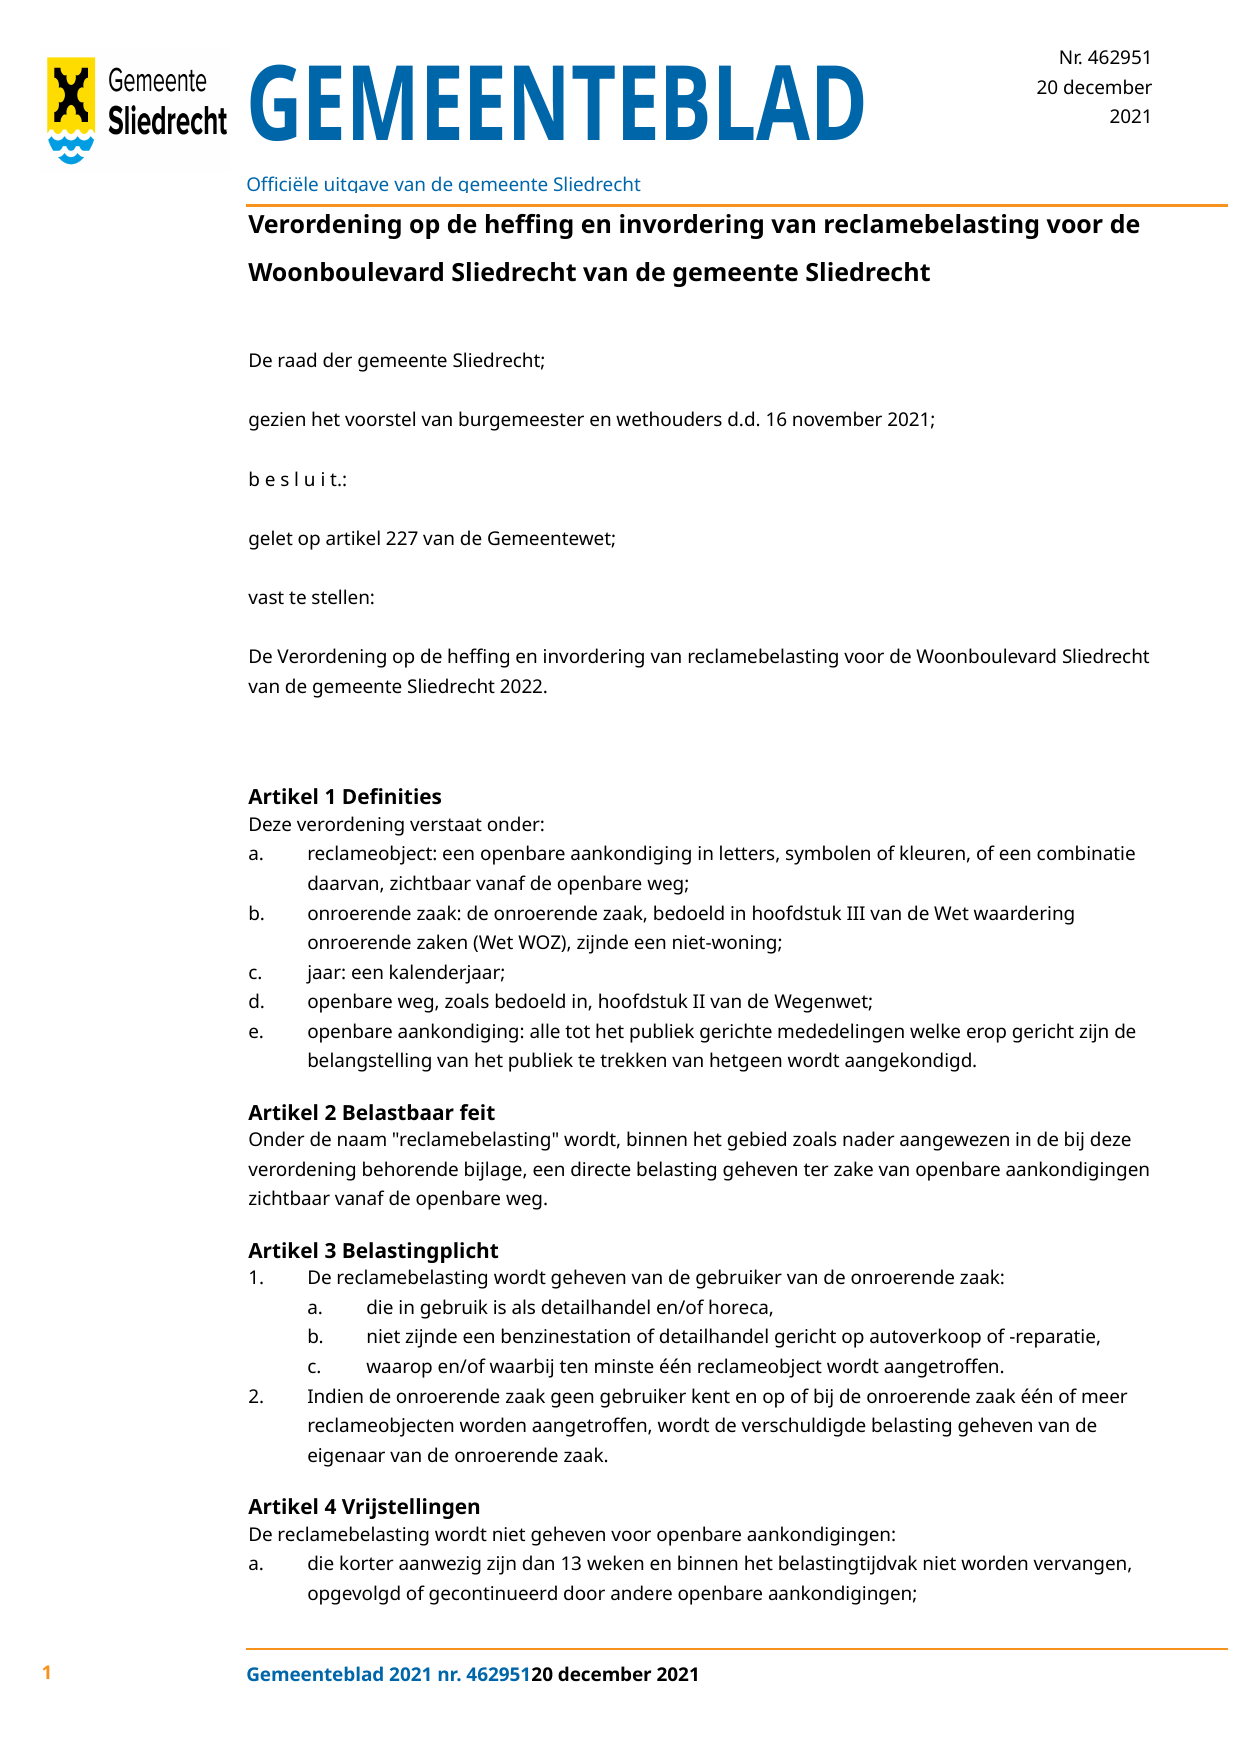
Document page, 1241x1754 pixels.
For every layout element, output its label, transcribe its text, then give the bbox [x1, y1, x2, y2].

text Artikel 1 Definities [248, 782, 1152, 811]
list reclameobject: een openbare aankondiging in letters, symbolen of kleuren, of een combinatie daarvan, zichtbaar vanaf de openbare weg; [248, 841, 1152, 896]
text Artikel 2 Belastbaar feit [248, 1098, 1152, 1126]
text b e s l u i t.: [248, 466, 1152, 492]
list openbare aankondiging: alle tot het publiek gerichte mededelingen welke erop gericht zijn de belangstelling van het publiek te trekken van hetgeen wordt aangekondigd. [248, 1018, 1152, 1073]
text gelet op artikel 227 van de Gemeentewet; [248, 525, 1152, 551]
list onroerende zaak: de onroerende zaak, bedoeld in hoofdstuk III van de Wet waardering onroerende zaken (Wet WOZ), zijnde een niet-woning; [248, 900, 1152, 955]
text De raad der gemeente Sliedrecht; [248, 347, 1152, 373]
list die in gebruik is als detailhandel en/of horeca, [307, 1294, 1152, 1320]
list De reclamebelasting wordt geheven van de gebruiker van de onroerende zaak: [248, 1264, 1152, 1290]
text gezien het voorstel van burgemeester en wethouders d.d. 16 november 2021; [248, 407, 1152, 432]
text De reclamebelasting wordt niet geheven voor openbare aankondigingen: [248, 1521, 1152, 1547]
list jaar: een kalenderjaar; [248, 959, 1152, 984]
text De Verordening op de heffing en invordering van reclamebelasting voor de Woonboulevard Sliedrecht van de gemeente Sliedrecht 2022. [248, 643, 1152, 699]
list waarop en/of waarbij ten minste één reclameobject wordt aangetroffen. [307, 1353, 1152, 1379]
text Verordening op de heffing en invordering van reclamebelasting voor de Woonboulevard Sliedrecht van de gemeente Sliedrecht [248, 207, 1152, 288]
picture [41, 47, 231, 172]
text Onder de naam "reclamebelasting" wordt, binnen het gebied zoals nader aangewezen in de bij deze verordening behorende bijlage, een directe belasting geheven ter zake van openbare aankondigingen zichtbaar vanaf de openbare weg. [248, 1126, 1152, 1211]
text vast te stellen: [248, 584, 1152, 610]
list Indien de onroerende zaak geen gebruiker kent en op of bij de onroerende zaak één of meer reclameobjecten worden aangetroffen, wordt de verschuldigde belasting geheven van de eigenaar van de onroerende zaak. [248, 1383, 1152, 1468]
list die korter aanwezig zijn dan 13 weken en binnen het belastingtijdvak niet worden vervangen, opgevolgd of gecontinueerd door andere openbare aankondigingen; [248, 1550, 1152, 1606]
text Artikel 3 Belastingplicht [248, 1236, 1152, 1264]
list openbare weg, zoals bedoeld in, hoofdstuk II van de Wegenwet; [248, 988, 1152, 1014]
list niet zijnde een benzinestation of detailhandel gericht op autoverkoop of -reparatie, [307, 1324, 1152, 1349]
text Deze verordening verstaat onder: [248, 811, 1152, 837]
text Artikel 4 Vrijstellingen [248, 1492, 1152, 1521]
